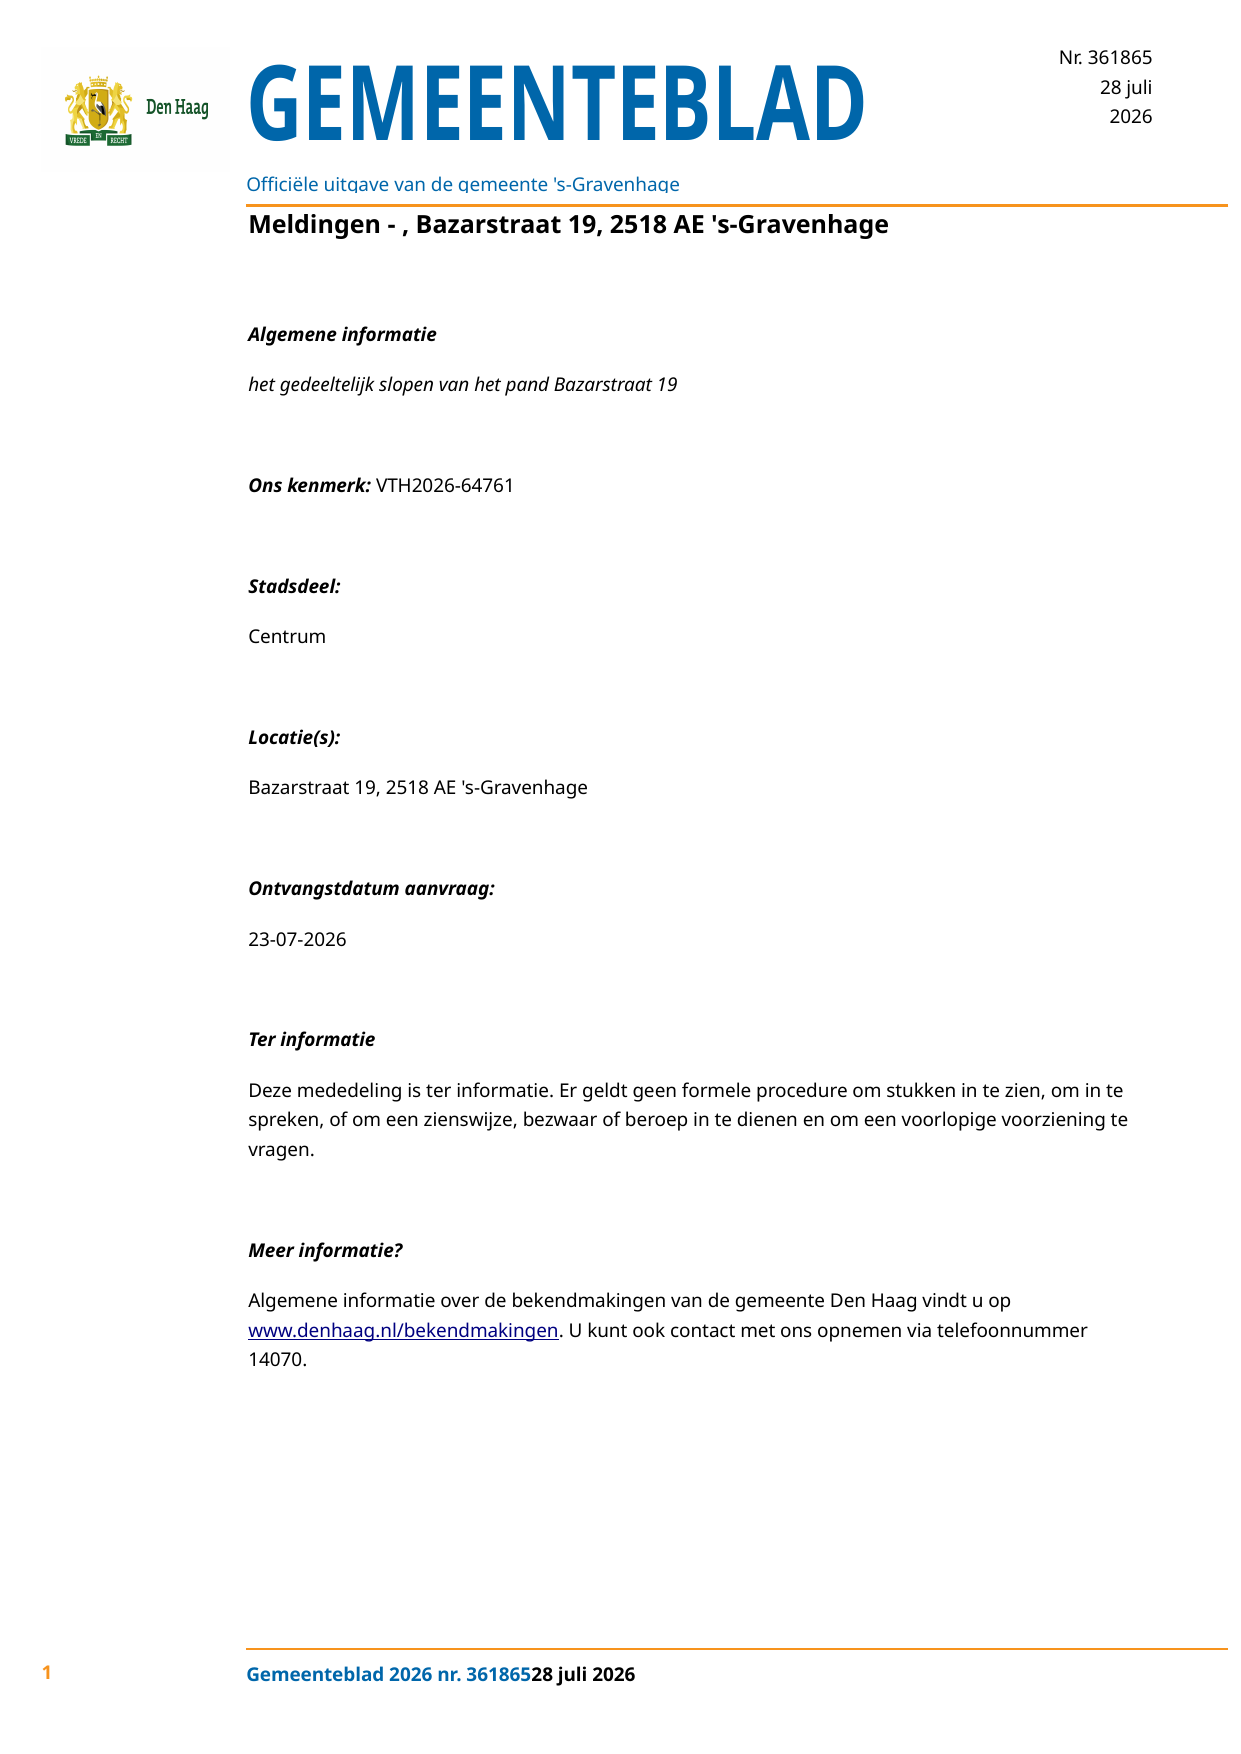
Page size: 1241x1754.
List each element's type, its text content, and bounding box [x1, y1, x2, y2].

text Ons kenmerk: VTH2026-64761 [248, 472, 1152, 498]
text Ter informatie [248, 1027, 1152, 1052]
text Stadsdeel: [248, 573, 1152, 598]
text 23-07-2026 [248, 926, 1152, 951]
text het gedeeltelijk slopen van het pand Bazarstraat 19 [248, 371, 1152, 397]
text Ontvangstdatum aanvraag: [248, 875, 1152, 901]
text Bazarstraat 19, 2518 AE 's-Gravenhage [248, 774, 1152, 800]
text Meer informatie? [248, 1237, 1152, 1263]
text Meldingen - , Bazarstraat 19, 2518 AE 's-Gravenhage [248, 207, 1152, 241]
text Locatie(s): [248, 724, 1152, 750]
text Centrum [248, 623, 1152, 649]
text Algemene informatie over de bekendmakingen van de gemeente Den Haag vindt u op www.denhaag.nl/bekendmakingen. U kunt ook contact met ons opnemen via telefoonnummer 14070. [248, 1287, 1152, 1372]
text Deze mededeling is ter informatie. Er geldt geen formele procedure om stukken in te zien, om in te spreken, of om een zienswijze, bezwaar of beroep in te dienen en om een voorlopige voorziening te vragen. [248, 1077, 1152, 1162]
picture [41, 47, 231, 172]
text Algemene informatie [248, 321, 1152, 346]
